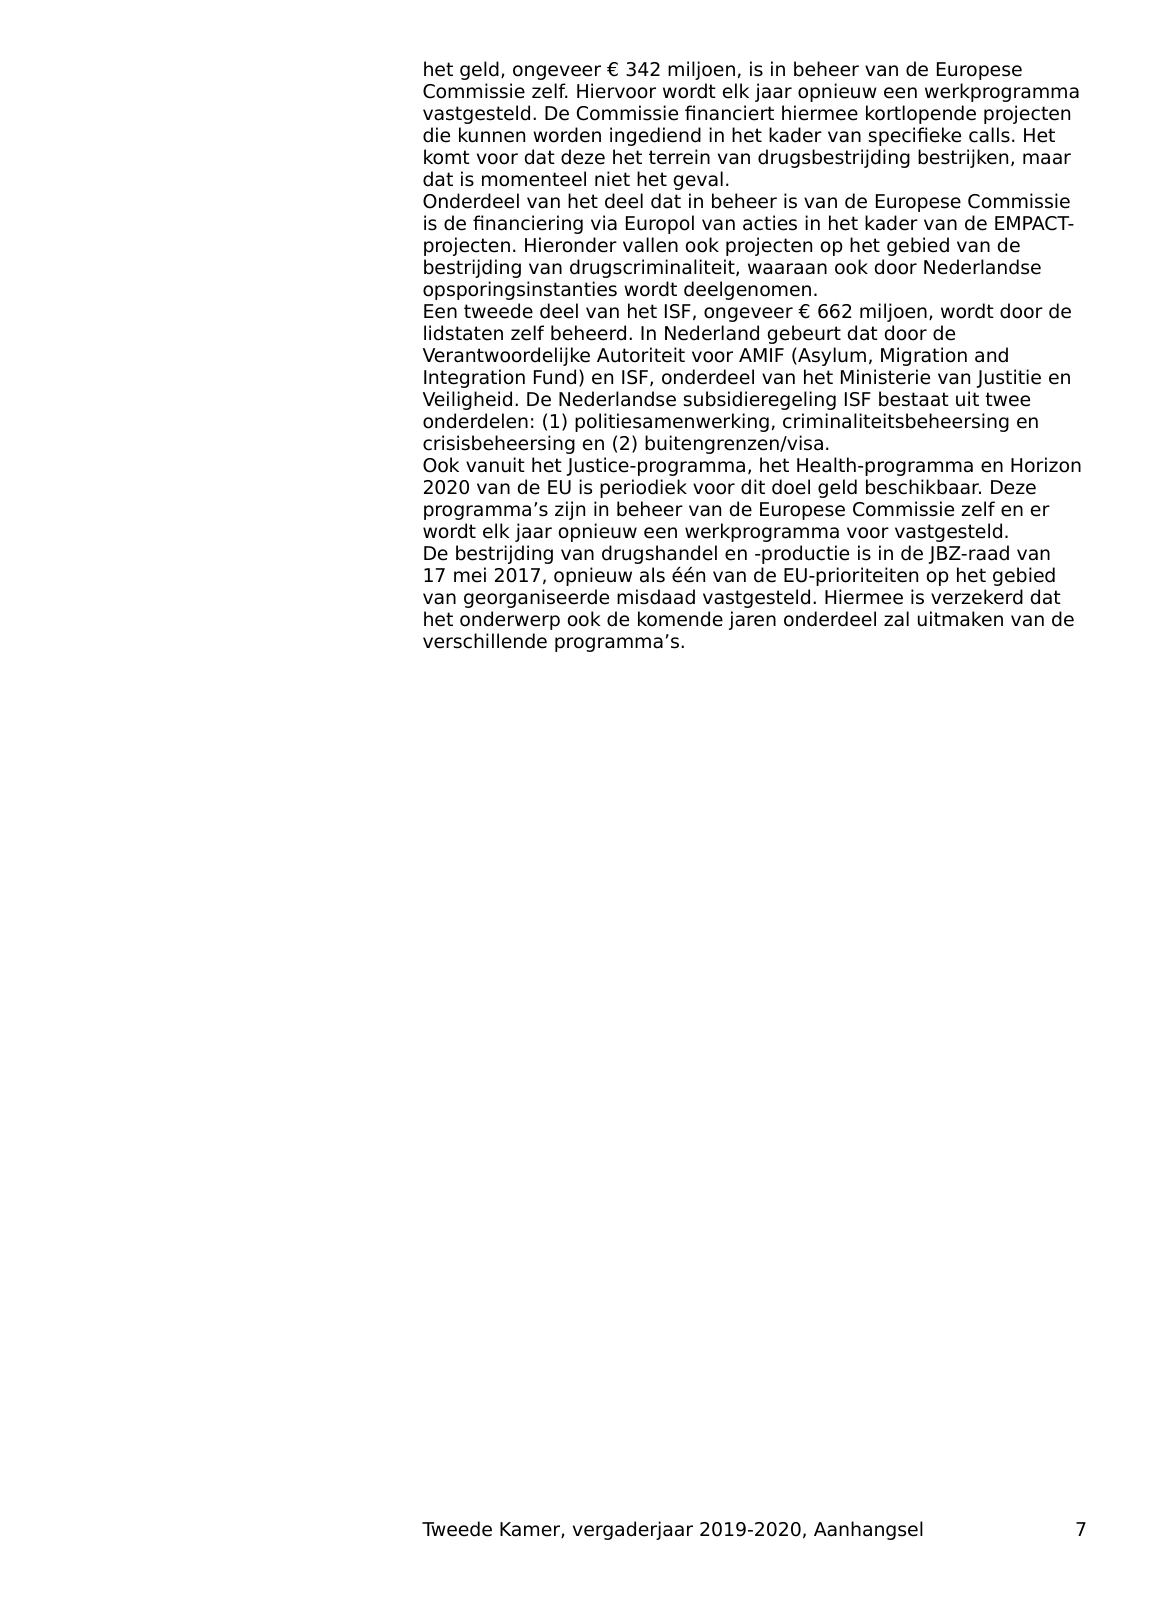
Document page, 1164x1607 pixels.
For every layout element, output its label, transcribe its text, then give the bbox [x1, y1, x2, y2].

text het geld, ongeveer € 342 miljoen, is in beheer van de Europese Commissie zelf. Hiervoor wordt elk jaar opnieuw een werkprogramma vastgesteld. De Commissie financiert hiermee kortlopende projecten die kunnen worden ingediend in het kader van specifieke calls. Het komt voor dat deze het terrein van drugsbestrijding bestrijken, maar dat is momenteel niet het geval. [422, 59, 1087, 191]
text Onderdeel van het deel dat in beheer is van de Europese Commissie is de financiering via Europol van acties in het kader van de EMPACT-projecten. Hieronder vallen ook projecten op het gebied van de bestrijding van drugscriminaliteit, waaraan ook door Nederlandse opsporingsinstanties wordt deelgenomen. [422, 191, 1087, 301]
text Ook vanuit het Justice-programma, het Health-programma en Horizon 2020 van de EU is periodiek voor dit doel geld beschikbaar. Deze programma’s zijn in beheer van de Europese Commissie zelf en er wordt elk jaar opnieuw een werkprogramma voor vastgesteld. [422, 455, 1087, 543]
text Een tweede deel van het ISF, ongeveer € 662 miljoen, wordt door de lidstaten zelf beheerd. In Nederland gebeurt dat door de Verantwoordelijke Autoriteit voor AMIF (Asylum, Migration and Integration Fund) en ISF, onderdeel van het Ministerie van Justitie en Veiligheid. De Nederlandse subsidieregeling ISF bestaat uit twee onderdelen: (1) politiesamenwerking, criminaliteitsbeheersing en crisisbeheersing en (2) buitengrenzen/visa. [422, 301, 1087, 455]
text De bestrijding van drugshandel en -productie is in de JBZ-raad van 17 mei 2017, opnieuw als één van de EU-prioriteiten op het gebied van georganiseerde misdaad vastgesteld. Hiermee is verzekerd dat het onderwerp ook de komende jaren onderdeel zal uitmaken van de verschillende programma’s. [422, 543, 1087, 652]
